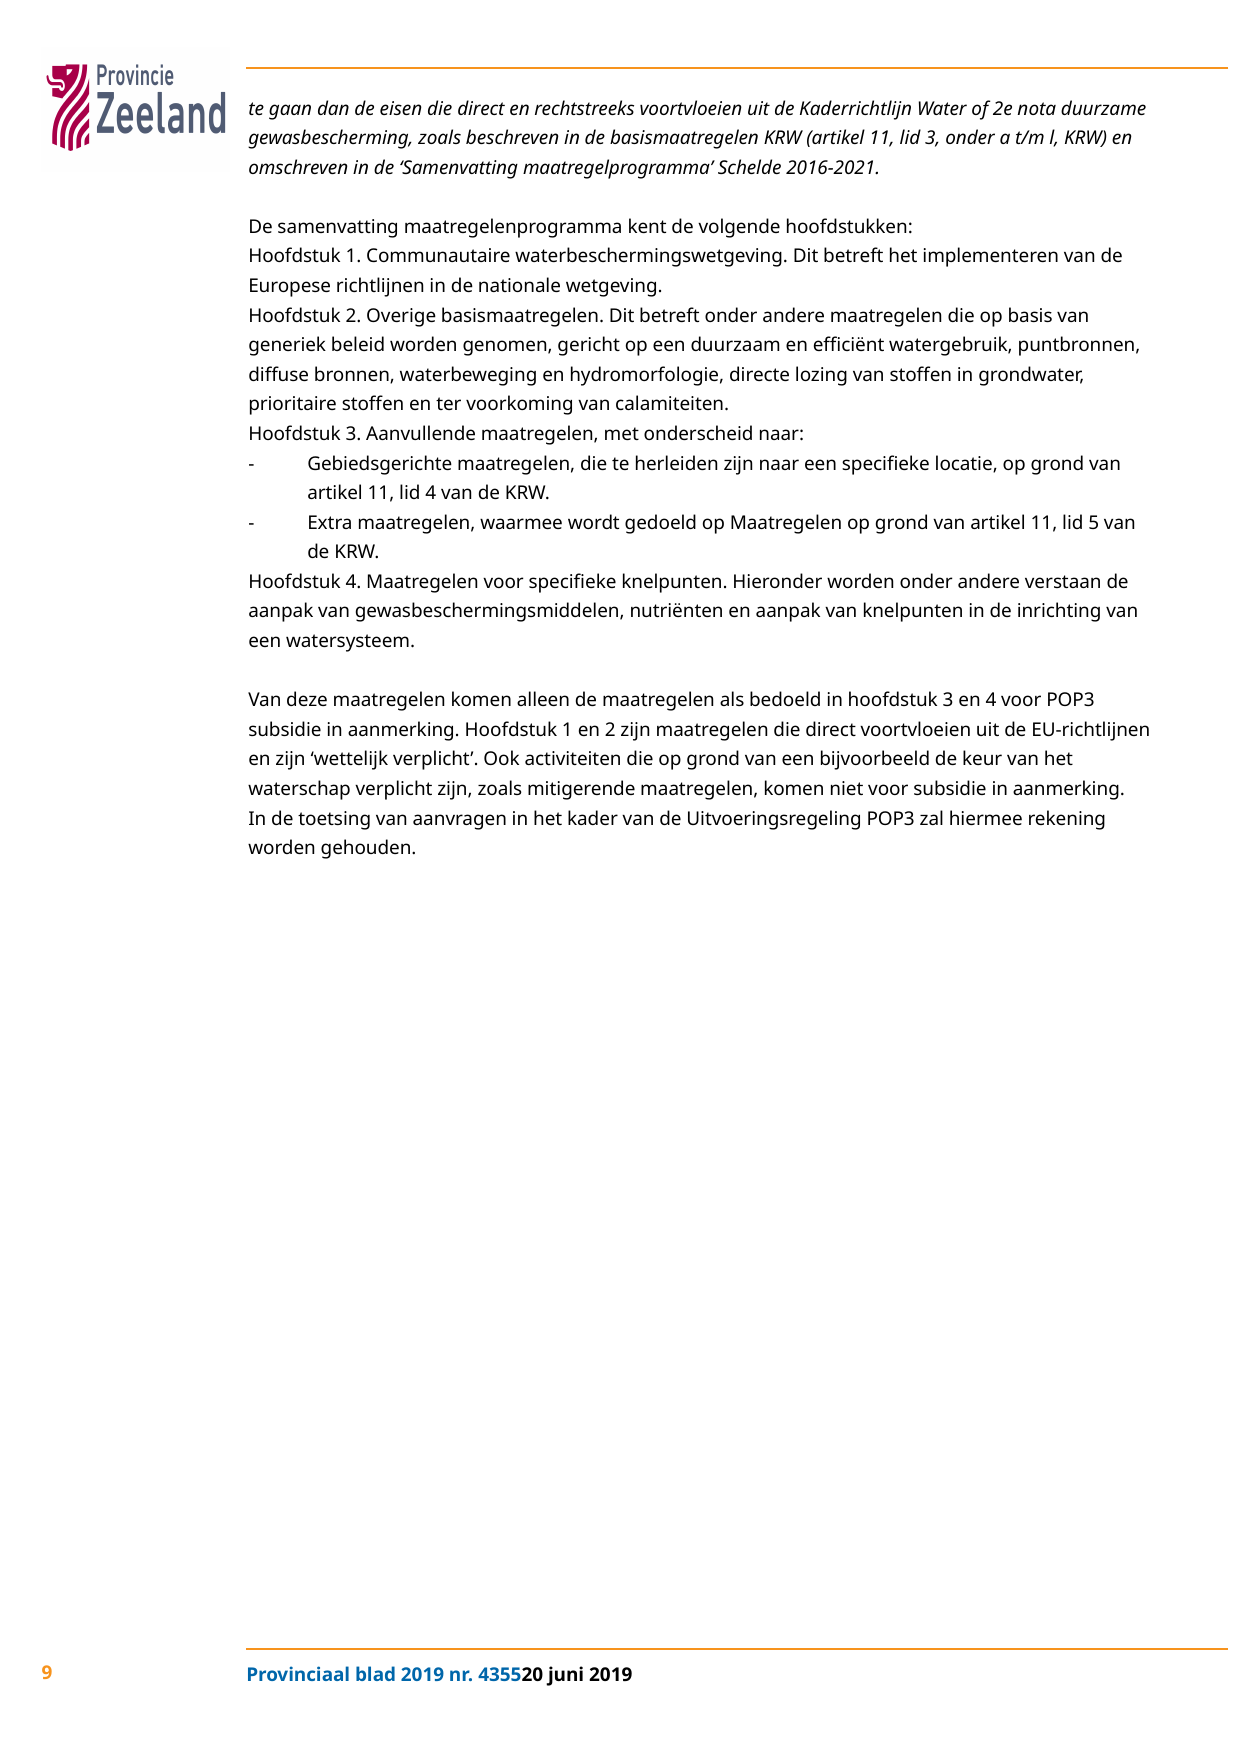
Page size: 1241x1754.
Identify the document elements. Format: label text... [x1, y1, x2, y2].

text Hoofdstuk 2. Overige basismaatregelen. Dit betreft onder andere maatregelen die op basis van generiek beleid worden genomen, gericht op een duurzaam en efficiënt watergebruik, puntbronnen, diffuse bronnen, waterbeweging en hydromorfologie, directe lozing van stoffen in grondwater, prioritaire stoffen en ter voorkoming van calamiteiten. [248, 302, 1152, 416]
picture [41, 47, 231, 172]
text te gaan dan de eisen die direct en rechtstreeks voortvloeien uit de Kaderrichtlijn Water of 2e nota duurzame gewasbescherming, zoals beschreven in de basismaatregelen KRW (artikel 11, lid 3, onder a t/m l, KRW) en omschreven in de ‘Samenvatting maatregelprogramma’ Schelde 2016-2021. [248, 95, 1152, 180]
text In de toetsing van aanvragen in het kader van de Uitvoeringsregeling POP3 zal hiermee rekening worden gehouden. [248, 805, 1152, 860]
text Van deze maatregelen komen alleen de maatregelen als bedoeld in hoofdstuk 3 en 4 voor POP3 subsidie in aanmerking. Hoofdstuk 1 en 2 zijn maatregelen die direct voortvloeien uit de EU-richtlijnen en zijn ‘wettelijk verplicht’. Ook activiteiten die op grond van een bijvoorbeeld de keur van het waterschap verplicht zijn, zoals mitigerende maatregelen, komen niet voor subsidie in aanmerking. [248, 686, 1152, 801]
text Hoofdstuk 1. Communautaire waterbeschermingswetgeving. Dit betreft het implementeren van de Europese richtlijnen in de nationale wetgeving. [248, 243, 1152, 298]
list Extra maatregelen, waarmee wordt gedoeld op Maatregelen op grond van artikel 11, lid 5 van de KRW. [248, 509, 1152, 564]
text De samenvatting maatregelenprogramma kent de volgende hoofdstukken: [248, 213, 1152, 239]
list Gebiedsgerichte maatregelen, die te herleiden zijn naar een specifieke locatie, op grond van artikel 11, lid 4 van de KRW. [248, 450, 1152, 505]
text Hoofdstuk 3. Aanvullende maatregelen, met onderscheid naar: [248, 420, 1152, 446]
text Hoofdstuk 4. Maatregelen voor specifieke knelpunten. Hieronder worden onder andere verstaan de aanpak van gewasbeschermingsmiddelen, nutriënten en aanpak van knelpunten in de inrichting van een watersysteem. [248, 568, 1152, 653]
